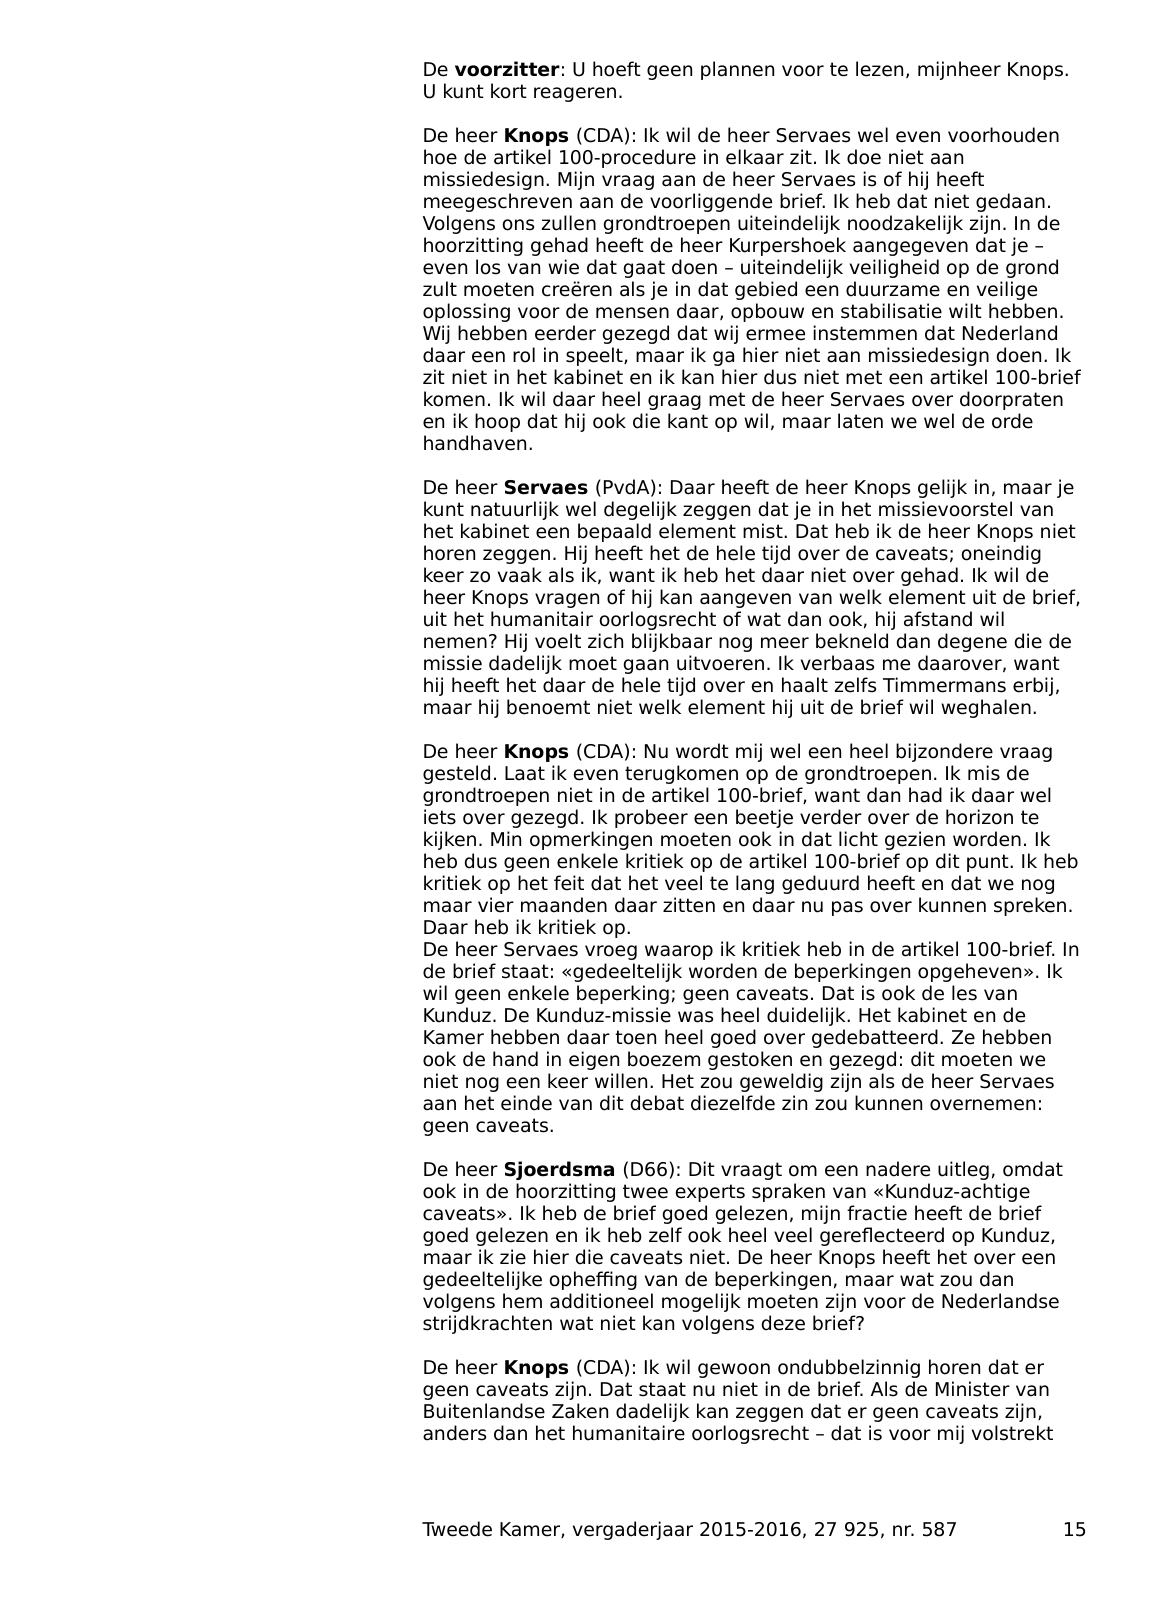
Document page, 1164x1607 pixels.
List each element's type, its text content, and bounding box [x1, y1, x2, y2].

text De heer Servaes vroeg waarop ik kritiek heb in de artikel 100-brief. In de brief staat: «gedeeltelijk worden de beperkingen opgeheven». Ik wil geen enkele beperking; geen caveats. Dat is ook de les van Kunduz. De Kunduz-missie was heel duidelijk. Het kabinet en de Kamer hebben daar toen heel goed over gedebatteerd. Ze hebben ook de hand in eigen boezem gestoken en gezegd: dit moeten we niet nog een keer willen. Het zou geweldig zijn als de heer Servaes aan het einde van dit debat diezelfde zin zou kunnen overnemen: geen caveats. [422, 939, 1087, 1137]
text De heer Knops (CDA): Ik wil de heer Servaes wel even voorhouden hoe de artikel 100-procedure in elkaar zit. Ik doe niet aan missiedesign. Mijn vraag aan de heer Servaes is of hij heeft meegeschreven aan de voorliggende brief. Ik heb dat niet gedaan. Volgens ons zullen grondtroepen uiteindelijk noodzakelijk zijn. In de hoorzitting gehad heeft de heer Kurpershoek aangegeven dat je – even los van wie dat gaat doen – uiteindelijk veiligheid op de grond zult moeten creëren als je in dat gebied een duurzame en veilige oplossing voor de mensen daar, opbouw en stabilisatie wilt hebben. Wij hebben eerder gezegd dat wij ermee instemmen dat Nederland daar een rol in speelt, maar ik ga hier niet aan missiedesign doen. Ik zit niet in het kabinet en ik kan hier dus niet met een artikel 100-brief komen. Ik wil daar heel graag met de heer Servaes over doorpraten en ik hoop dat hij ook die kant op wil, maar laten we wel de orde handhaven. [422, 125, 1087, 455]
text De heer Knops (CDA): Nu wordt mij wel een heel bijzondere vraag gesteld. Laat ik even terugkomen op de grondtroepen. Ik mis de grondtroepen niet in de artikel 100-brief, want dan had ik daar wel iets over gezegd. Ik probeer een beetje verder over de horizon te kijken. Min opmerkingen moeten ook in dat licht gezien worden. Ik heb dus geen enkele kritiek op de artikel 100-brief op dit punt. Ik heb kritiek op het feit dat het veel te lang geduurd heeft en dat we nog maar vier maanden daar zitten en daar nu pas over kunnen spreken. Daar heb ik kritiek op. [422, 741, 1087, 939]
text De heer Sjoerdsma (D66): Dit vraagt om een nadere uitleg, omdat ook in de hoorzitting twee experts spraken van «Kunduz-achtige caveats». Ik heb de brief goed gelezen, mijn fractie heeft de brief goed gelezen en ik heb zelf ook heel veel gereflecteerd op Kunduz, maar ik zie hier die caveats niet. De heer Knops heeft het over een gedeeltelijke opheffing van de beperkingen, maar wat zou dan volgens hem additioneel mogelijk moeten zijn voor de Nederlandse strijdkrachten wat niet kan volgens deze brief? [422, 1159, 1087, 1335]
text De voorzitter: U hoeft geen plannen voor te lezen, mijnheer Knops. U kunt kort reageren. [422, 59, 1087, 103]
text De heer Knops (CDA): Ik wil gewoon ondubbelzinnig horen dat er geen caveats zijn. Dat staat nu niet in de brief. Als de Minister van Buitenlandse Zaken dadelijk kan zeggen dat er geen caveats zijn, anders dan het humanitaire oorlogsrecht – dat is voor mij volstrekt [422, 1357, 1087, 1445]
text De heer Servaes (PvdA): Daar heeft de heer Knops gelijk in, maar je kunt natuurlijk wel degelijk zeggen dat je in het missievoorstel van het kabinet een bepaald element mist. Dat heb ik de heer Knops niet horen zeggen. Hij heeft het de hele tijd over de caveats; oneindig keer zo vaak als ik, want ik heb het daar niet over gehad. Ik wil de heer Knops vragen of hij kan aangeven van welk element uit de brief, uit het humanitair oorlogsrecht of wat dan ook, hij afstand wil nemen? Hij voelt zich blijkbaar nog meer bekneld dan degene die de missie dadelijk moet gaan uitvoeren. Ik verbaas me daarover, want hij heeft het daar de hele tijd over en haalt zelfs Timmermans erbij, maar hij benoemt niet welk element hij uit de brief wil weghalen. [422, 477, 1087, 719]
